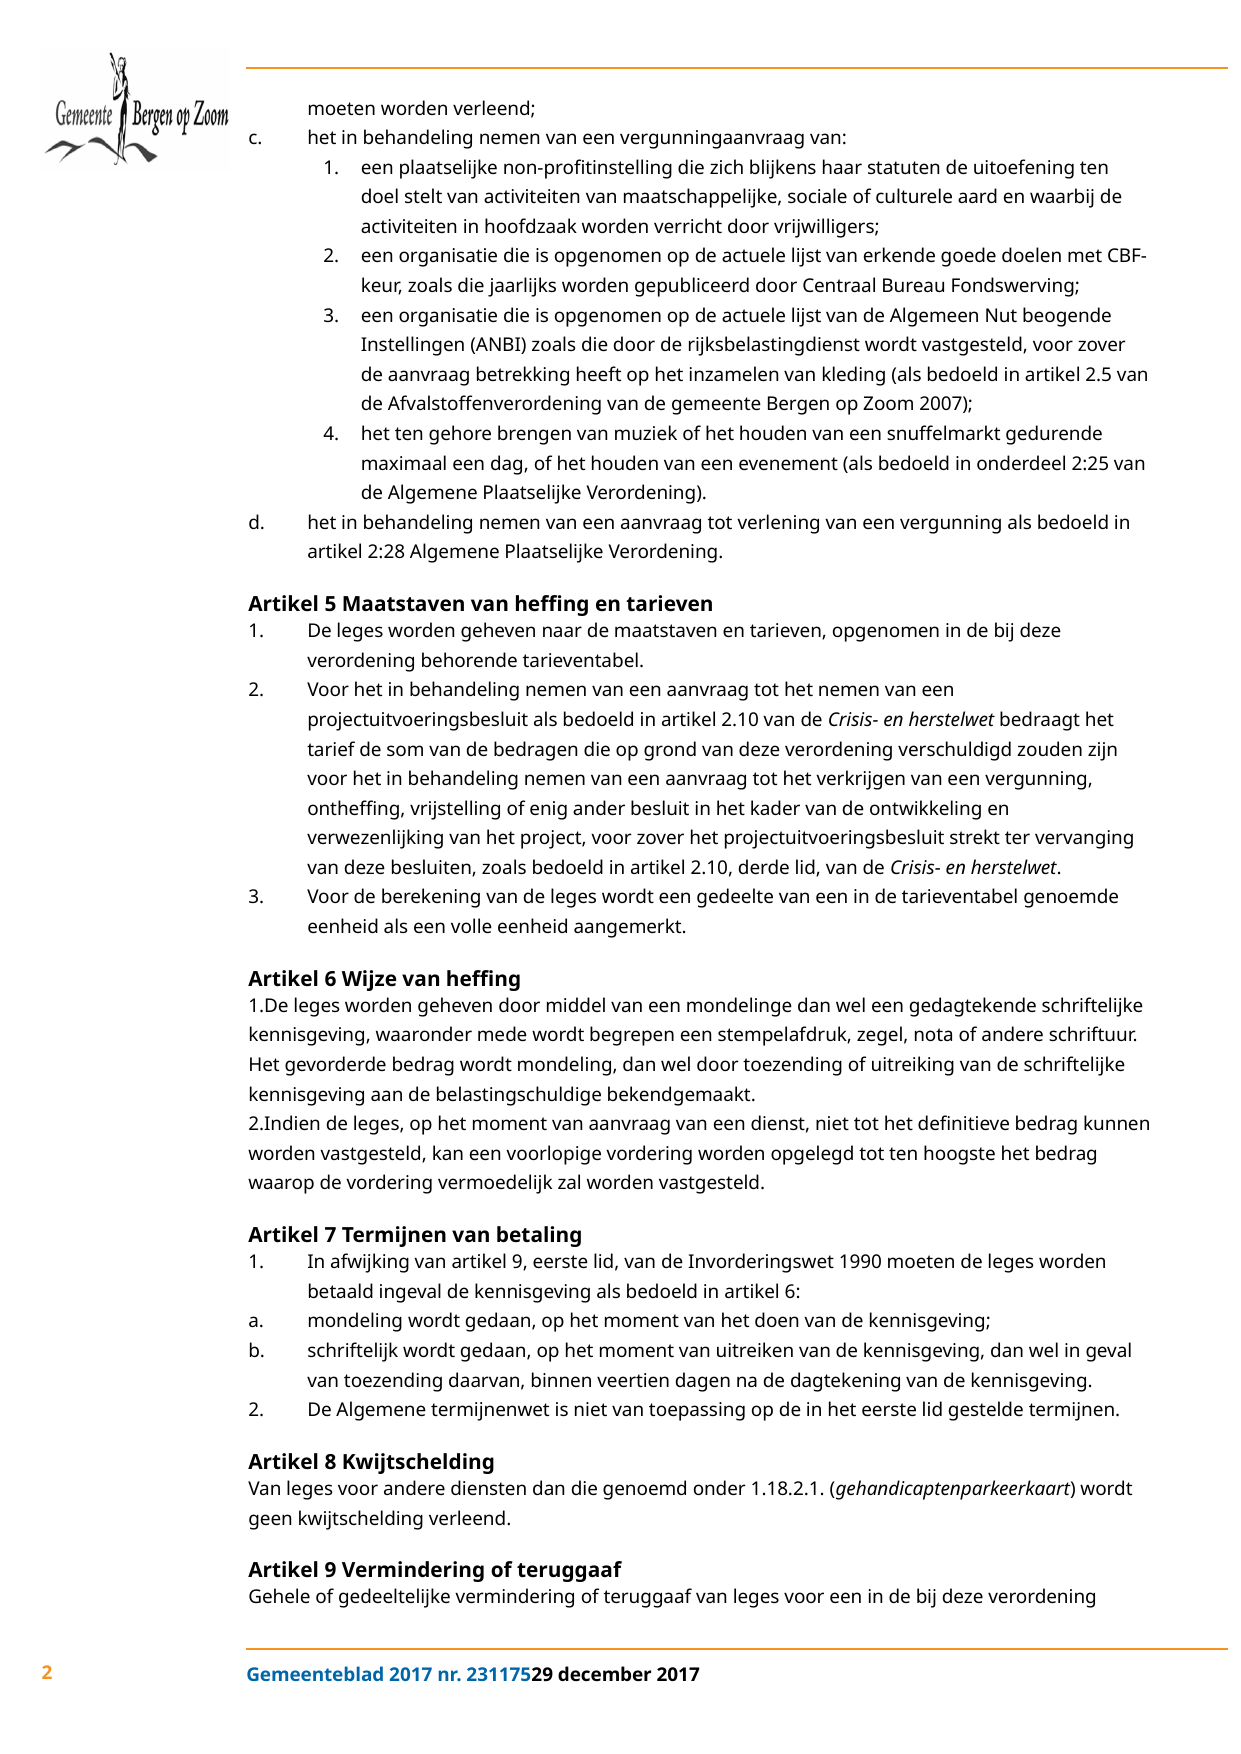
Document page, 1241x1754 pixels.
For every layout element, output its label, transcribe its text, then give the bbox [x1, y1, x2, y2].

list Voor het in behandeling nemen van een aanvraag tot het nemen van een projectuitvoeringsbesluit als bedoeld in artikel 2.10 van de Crisis- en herstelwet bedraagt het tarief de som van de bedragen die op grond van deze verordening verschuldigd zouden zijn voor het in behandeling nemen van een aanvraag tot het verkrijgen van een vergunning, ontheffing, vrijstelling of enig ander besluit in het kader van de ontwikkeling en verwezenlijking van het project, voor zover het projectuitvoeringsbesluit strekt ter vervanging van deze besluiten, zoals bedoeld in artikel 2.10, derde lid, van de Crisis- en herstelwet. [248, 677, 1152, 880]
text 2.Indien de leges, op het moment van aanvraag van een dienst, niet tot het definitieve bedrag kunnen worden vastgesteld, kan een voorlopige vordering worden opgelegd tot ten hoogste het bedrag waarop de vordering vermoedelijk zal worden vastgesteld. [248, 1110, 1152, 1195]
text Artikel 5 Maatstaven van heffing en tarieven [248, 589, 1152, 617]
list De leges worden geheven naar de maatstaven en tarieven, opgenomen in de bij deze verordening behorende tarieventabel. [248, 617, 1152, 673]
list Voor de berekening van de leges wordt een gedeelte van een in de tarieventabel genoemde eenheid als een volle eenheid aangemerkt. [248, 884, 1152, 939]
text Artikel 6 Wijze van heffing [248, 964, 1152, 992]
list een organisatie die is opgenomen op de actuele lijst van de Algemeen Nut beogende Instellingen (ANBI) zoals die door de rijksbelastingdienst wordt vastgesteld, voor zover de aanvraag betrekking heeft op het inzamelen van kleding (als bedoeld in artikel 2.5 van de Afvalstoffenverordening van de gemeente Bergen op Zoom 2007); [323, 302, 1152, 416]
list mondeling wordt gedaan, op het moment van het doen van de kennisgeving; [248, 1308, 1152, 1333]
list een plaatselijke non-profitinstelling die zich blijkens haar statuten de uitoefening ten doel stelt van activiteiten van maatschappelijke, sociale of culturele aard en waarbij de activiteiten in hoofdzaak worden verricht door vrijwilligers; [323, 154, 1152, 239]
picture [41, 47, 231, 172]
text Van leges voor andere diensten dan die genoemd onder 1.18.2.1. (gehandicaptenparkeerkaart) wordt geen kwijtschelding verleend. [248, 1475, 1152, 1531]
text 1.De leges worden geheven door middel van een mondelinge dan wel een gedagtekende schriftelijke kennisgeving, waaronder mede wordt begrepen een stempelafdruk, zegel, nota of andere schriftuur. [248, 992, 1152, 1047]
list De Algemene termijnenwet is niet van toepassing op de in het eerste lid gestelde termijnen. [248, 1396, 1152, 1422]
text Artikel 8 Kwijtschelding [248, 1447, 1152, 1475]
list In afwijking van artikel 9, eerste lid, van de Invorderingswet 1990 moeten de leges worden betaald ingeval de kennisgeving als bedoeld in artikel 6: [248, 1248, 1152, 1304]
text Het gevorderde bedrag wordt mondeling, dan wel door toezending of uitreiking van de schriftelijke kennisgeving aan de belastingschuldige bekendgemaakt. [248, 1051, 1152, 1107]
list moeten worden verleend; [248, 95, 1152, 121]
list het ten gehore brengen van muziek of het houden van een snuffelmarkt gedurende maximaal een dag, of het houden van een evenement (als bedoeld in onderdeel 2:25 van de Algemene Plaatselijke Verordening). [323, 420, 1152, 505]
text Artikel 9 Vermindering of teruggaaf [248, 1555, 1152, 1584]
text Artikel 7 Termijnen van betaling [248, 1220, 1152, 1248]
list het in behandeling nemen van een aanvraag tot verlening van een vergunning als bedoeld in artikel 2:28 Algemene Plaatselijke Verordening. [248, 509, 1152, 564]
text Gehele of gedeeltelijke vermindering of teruggaaf van leges voor een in de bij deze verordening [248, 1584, 1152, 1609]
list een organisatie die is opgenomen op de actuele lijst van erkende goede doelen met CBF-keur, zoals die jaarlijks worden gepubliceerd door Centraal Bureau Fondswerving; [323, 243, 1152, 298]
list het in behandeling nemen van een vergunningaanvraag van: [248, 124, 1152, 150]
list schriftelijk wordt gedaan, op het moment van uitreiken van de kennisgeving, dan wel in geval van toezending daarvan, binnen veertien dagen na de dagtekening van de kennisgeving. [248, 1337, 1152, 1392]
